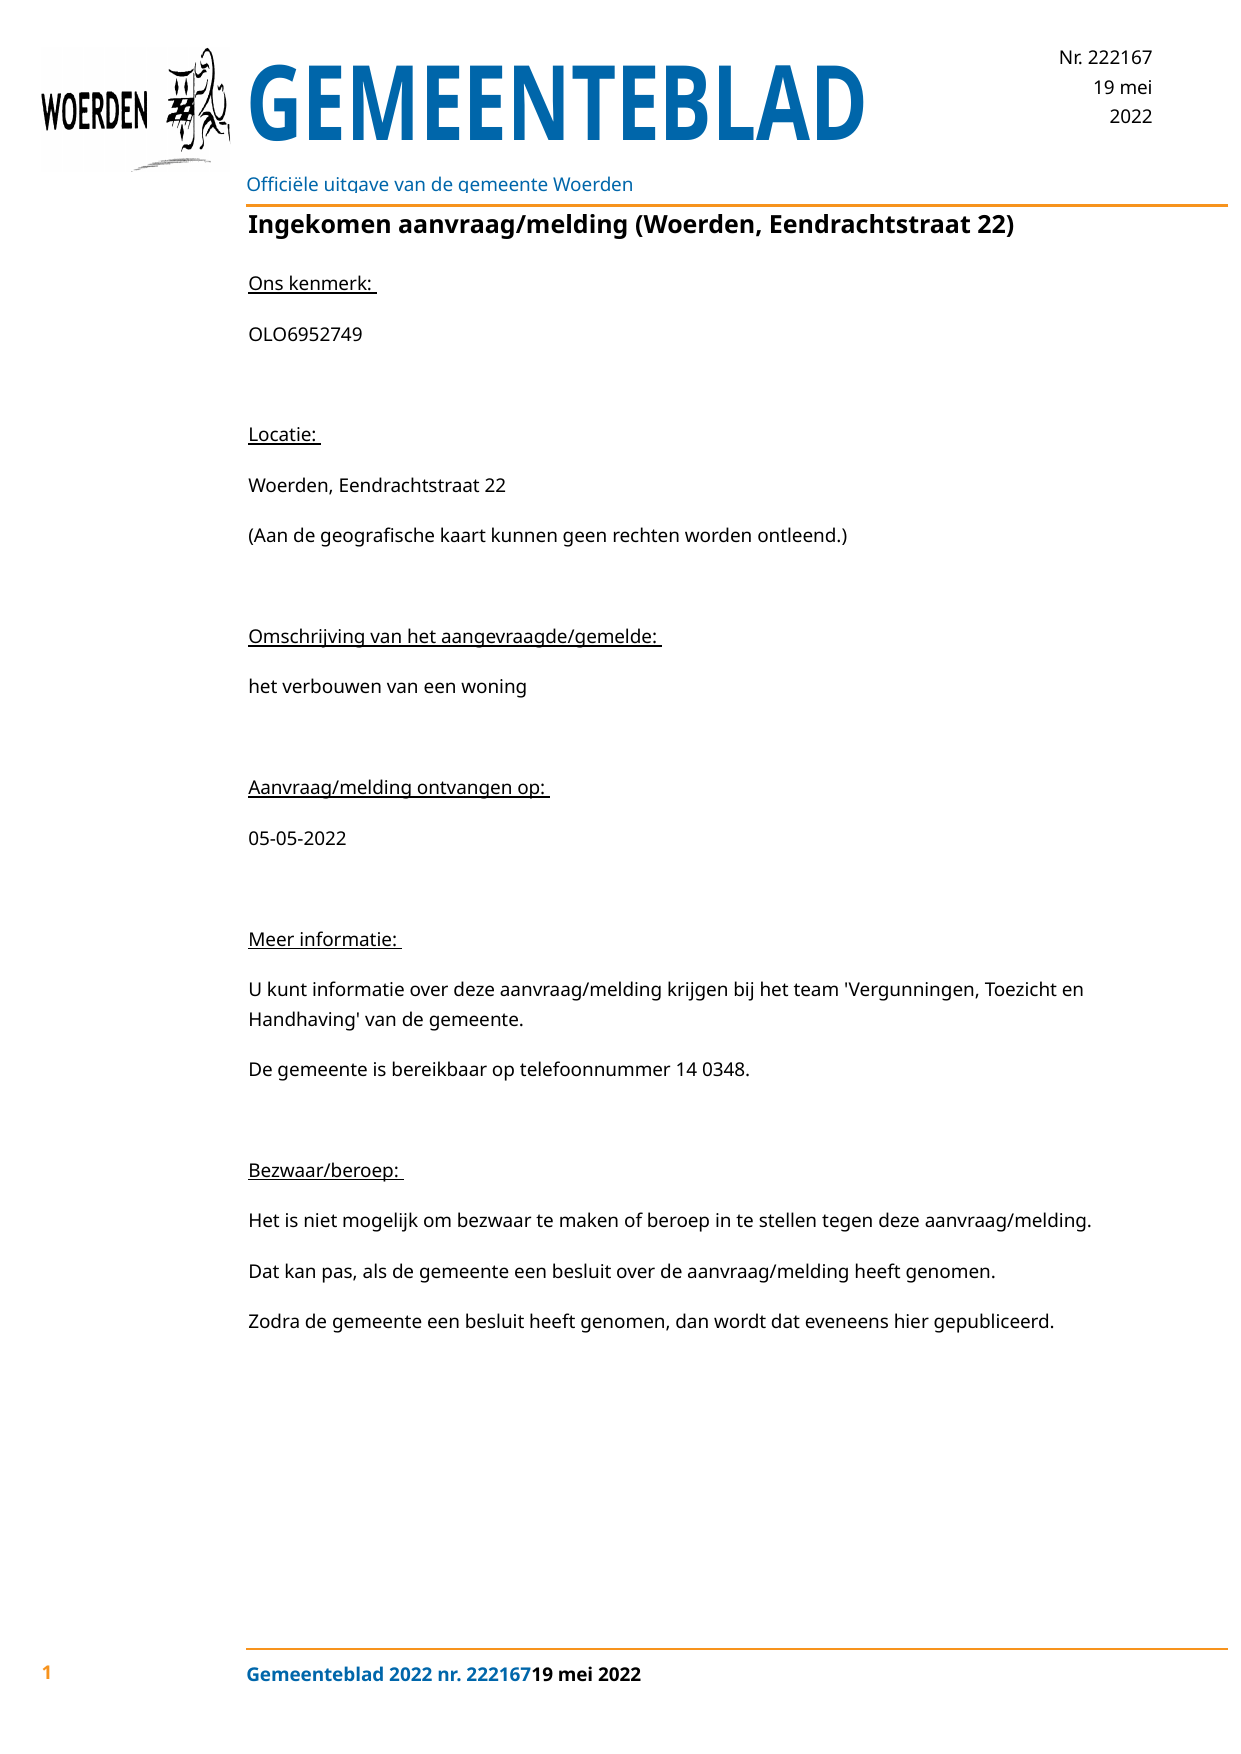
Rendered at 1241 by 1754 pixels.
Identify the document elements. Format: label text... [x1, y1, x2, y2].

text Zodra de gemeente een besluit heeft genomen, dan wordt dat eveneens hier gepubliceerd. [248, 1308, 1152, 1334]
picture [41, 47, 231, 172]
text Locatie: [248, 422, 1152, 447]
text Omschrijving van het aangevraagde/gemelde: [248, 623, 1152, 649]
text het verbouwen van een woning [248, 674, 1152, 699]
text Ingekomen aanvraag/melding (Woerden, Eendrachtstraat 22) [248, 207, 1152, 241]
text (Aan de geografische kaart kunnen geen rechten worden ontleend.) [248, 522, 1152, 548]
text Het is niet mogelijk om bezwaar te maken of beroep in te stellen tegen deze aanvraag/melding. [248, 1207, 1152, 1233]
text OLO6952749 [248, 321, 1152, 346]
text U kunt informatie over deze aanvraag/melding krijgen bij het team 'Vergunningen, Toezicht en Handhaving' van de gemeente. [248, 976, 1152, 1031]
text Bezwaar/beroep: [248, 1157, 1152, 1183]
text Woerden, Eendrachtstraat 22 [248, 472, 1152, 498]
text De gemeente is bereikbaar op telefoonnummer 14 0348. [248, 1056, 1152, 1082]
text Dat kan pas, als de gemeente een besluit over de aanvraag/melding heeft genomen. [248, 1258, 1152, 1283]
text Meer informatie: [248, 926, 1152, 951]
text Aanvraag/melding ontvangen op: [248, 774, 1152, 800]
text 05-05-2022 [248, 825, 1152, 851]
text Ons kenmerk: [248, 270, 1152, 296]
